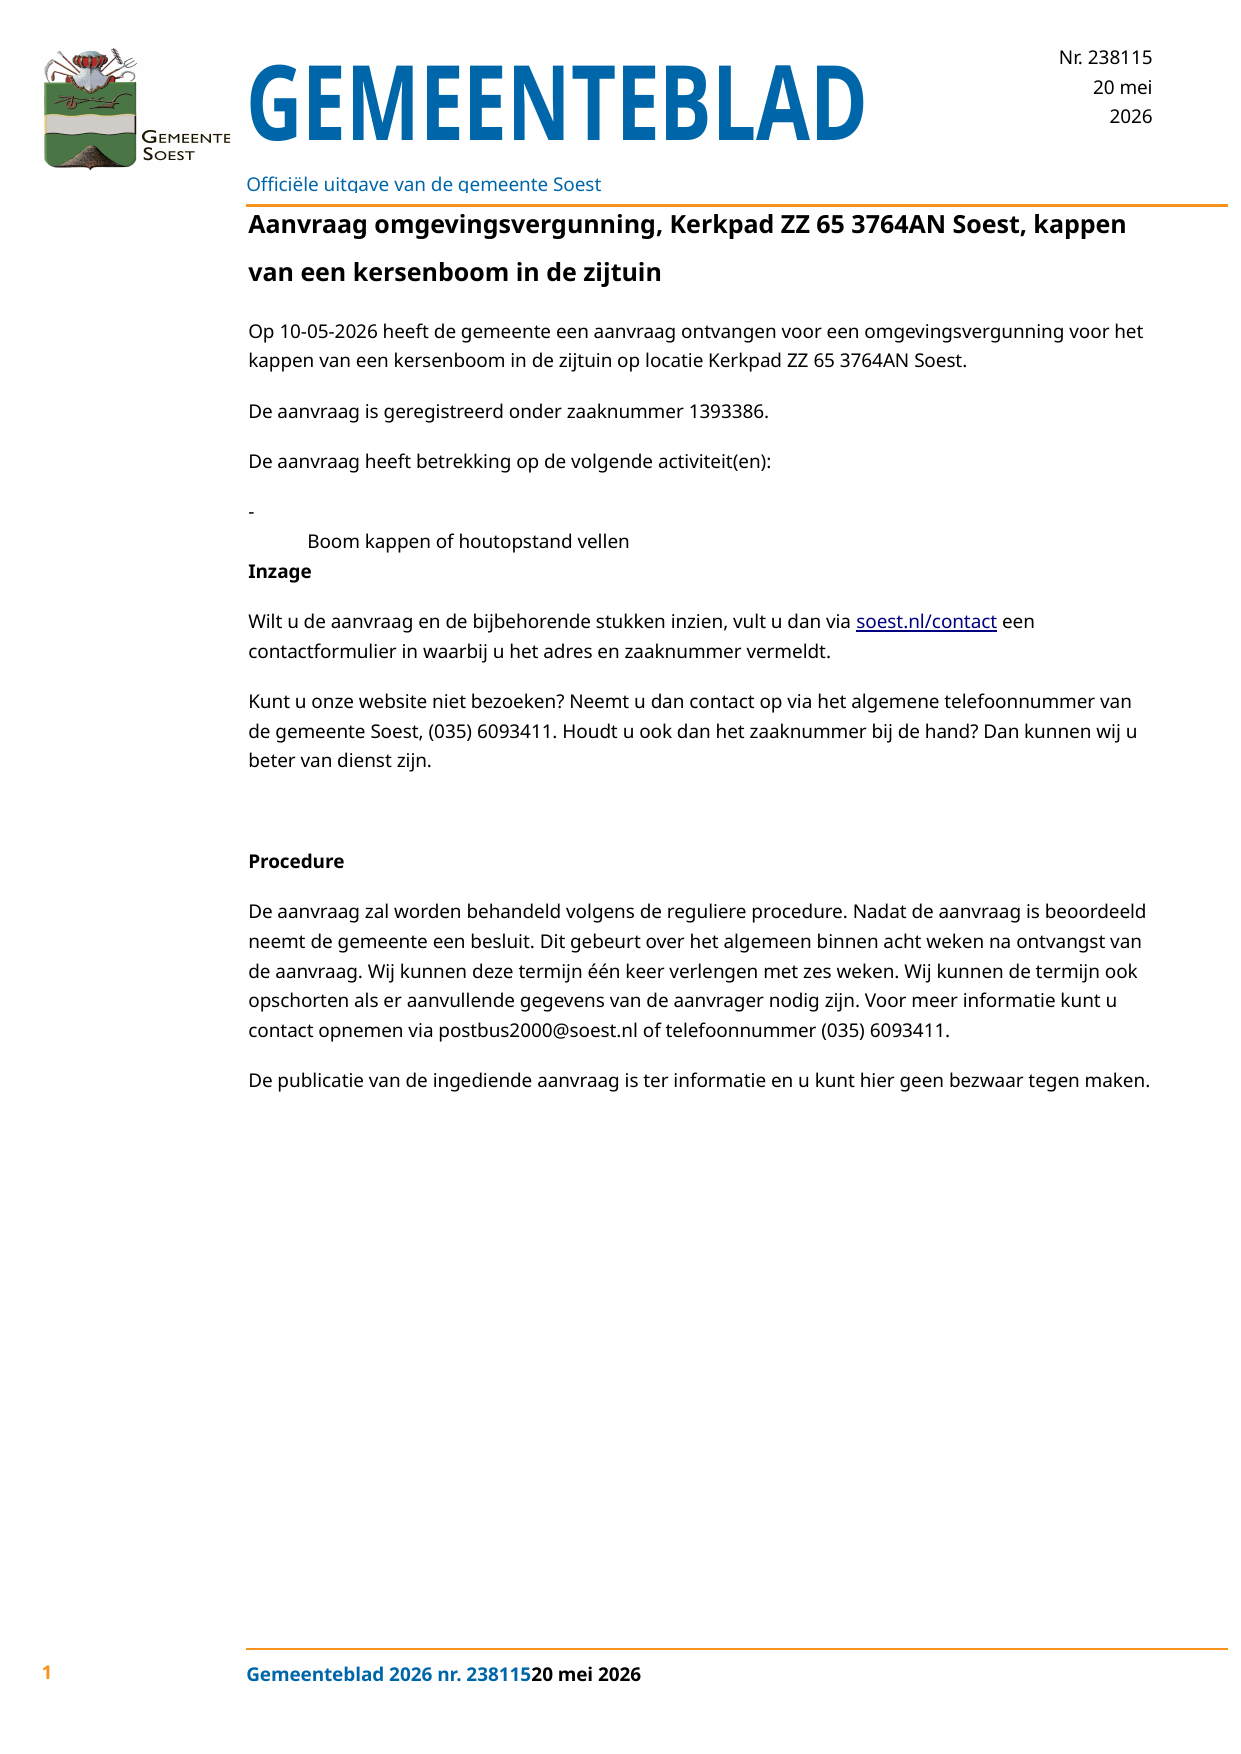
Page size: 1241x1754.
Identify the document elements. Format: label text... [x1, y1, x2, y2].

text Procedure [248, 848, 1152, 874]
text De aanvraag heeft betrekking op de volgende activiteit(en): [248, 448, 1152, 474]
text Kunt u onze website niet bezoeken? Neemt u dan contact op via het algemene telefoonnummer van de gemeente Soest, (035) 6093411. Houdt u ook dan het zaaknummer bij de hand? Dan kunnen wij u beter van dienst zijn. [248, 688, 1152, 773]
picture [41, 47, 231, 172]
text De aanvraag is geregistreerd onder zaaknummer 1393386. [248, 398, 1152, 424]
text Aanvraag omgevingsvergunning, Kerkpad ZZ 65 3764AN Soest, kappen van een kersenboom in de zijtuin [248, 207, 1152, 288]
text De publicatie van de ingediende aanvraag is ter informatie en u kunt hier geen bezwaar tegen maken. [248, 1067, 1152, 1093]
text De aanvraag zal worden behandeld volgens de reguliere procedure. Nadat de aanvraag is beoordeeld neemt de gemeente een besluit. Dit gebeurt over het algemeen binnen acht weken na ontvangst van de aanvraag. Wij kunnen deze termijn één keer verlengen met zes weken. Wij kunnen de termijn ook opschorten als er aanvullende gegevens van de aanvrager nodig zijn. Voor meer informatie kunt u contact opnemen via postbus2000@soest.nl of telefoonnummer (035) 6093411. [248, 899, 1152, 1043]
text Wilt u de aanvraag en de bijbehorende stukken inzien, vult u dan via soest.nl/contact een contactformulier in waarbij u het adres en zaaknummer vermeldt. [248, 608, 1152, 664]
text Op 10-05-2026 heeft de gemeente een aanvraag ontvangen voor een omgevingsvergunning voor het kappen van een kersenboom in de zijtuin op locatie Kerkpad ZZ 65 3764AN Soest. [248, 318, 1152, 373]
text Inzage [248, 558, 1152, 584]
list Boom kappen of houtopstand vellen [248, 528, 1152, 554]
